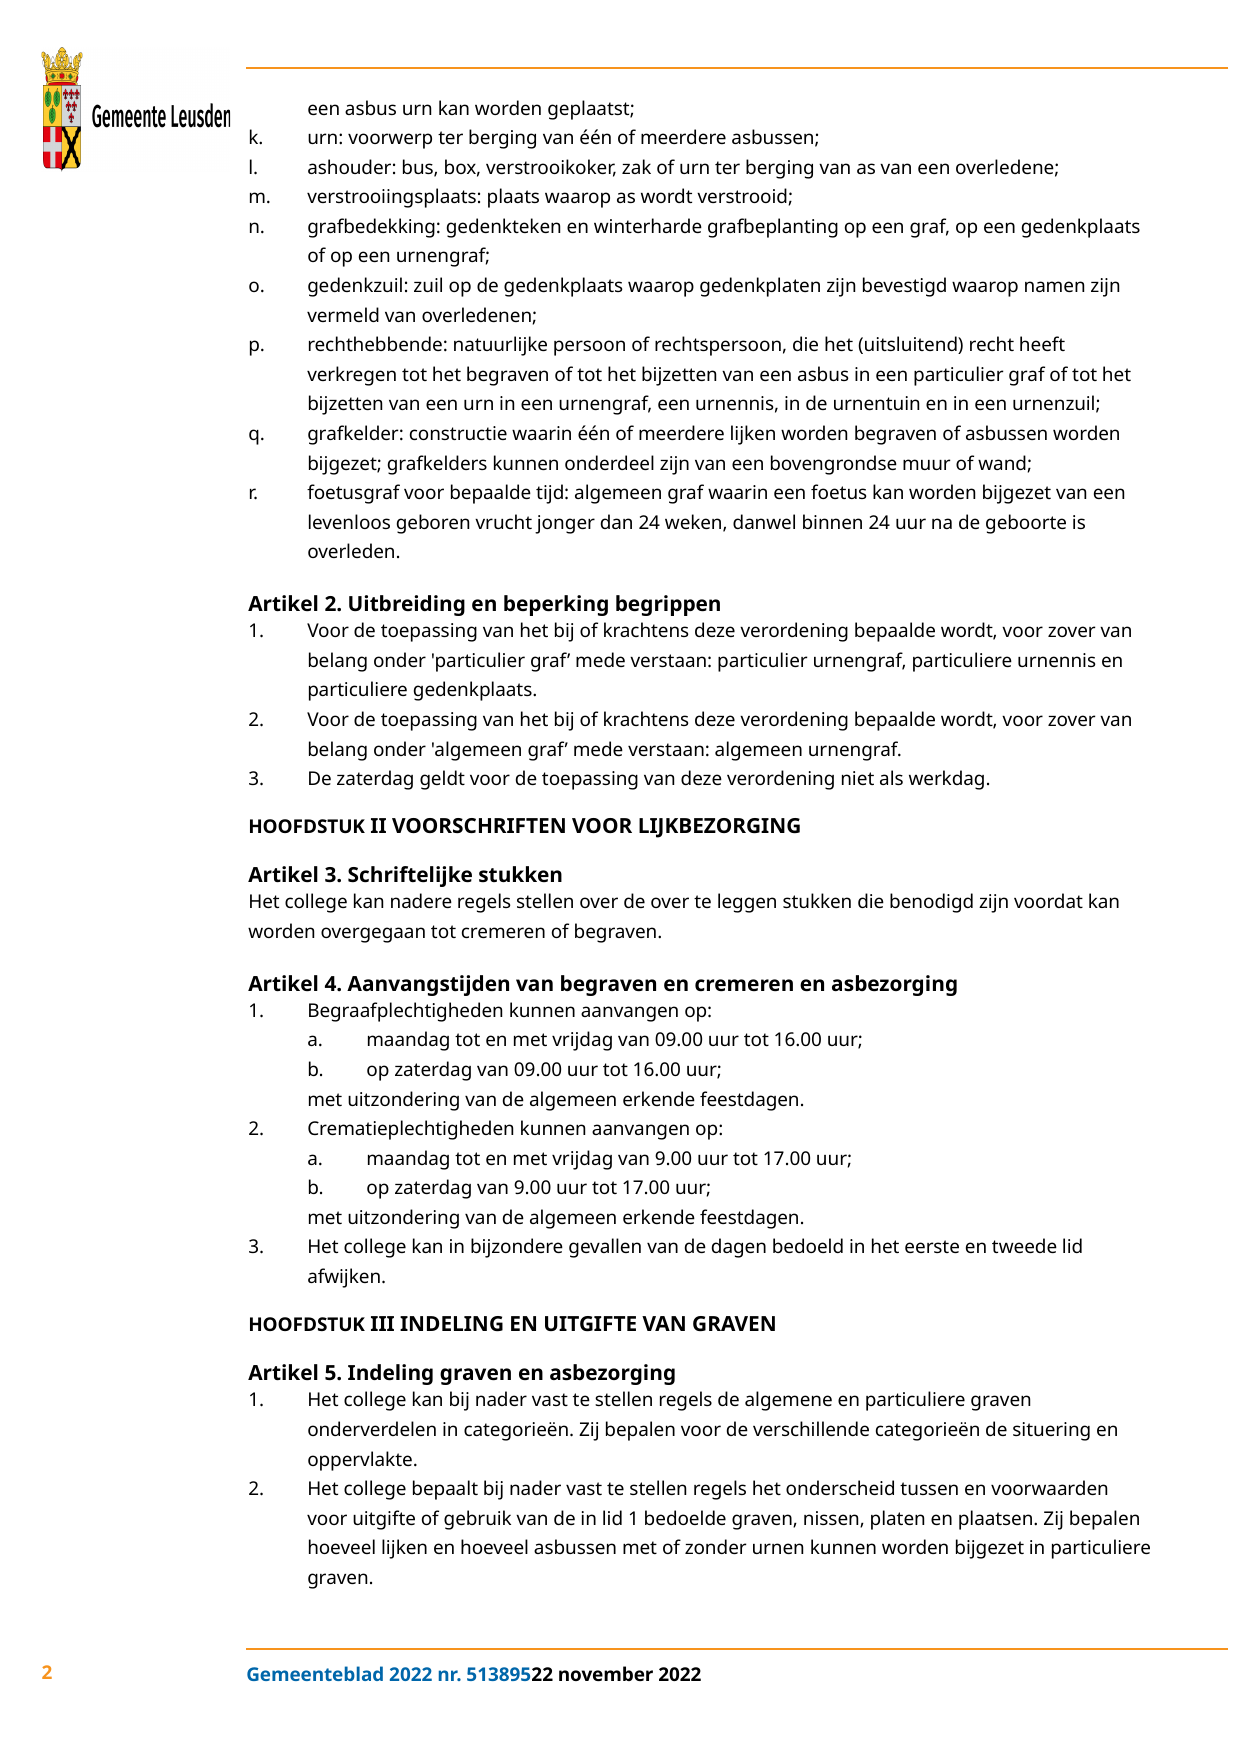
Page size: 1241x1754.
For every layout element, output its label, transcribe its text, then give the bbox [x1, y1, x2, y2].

list Voor de toepassing van het bij of krachtens deze verordening bepaalde wordt, voor zover van belang onder 'algemeen graf’ mede verstaan: algemeen urnengraf. [248, 706, 1152, 761]
list grafkelder: constructie waarin één of meerdere lijken worden begraven of asbussen worden bijgezet; grafkelders kunnen onderdeel zijn van een bovengrondse muur of wand; [248, 420, 1152, 476]
text Artikel 5. Indeling graven en asbezorging [248, 1358, 1152, 1387]
list op zaterdag van 9.00 uur tot 17.00 uur; [307, 1174, 1152, 1200]
list Het college kan bij nader vast te stellen regels de algemene en particuliere graven onderverdelen in categorieën. Zij bepalen voor de verschillende categorieën de situering en oppervlakte. [248, 1387, 1152, 1472]
list Voor de toepassing van het bij of krachtens deze verordening bepaalde wordt, voor zover van belang onder 'particulier graf’ mede verstaan: particulier urnengraf, particuliere urnennis en particuliere gedenkplaats. [248, 617, 1152, 702]
text Artikel 2. Uitbreiding en beperking begrippen [248, 589, 1152, 617]
text Artikel 3. Schriftelijke stukken [248, 860, 1152, 889]
list op zaterdag van 09.00 uur tot 16.00 uur; [307, 1056, 1152, 1082]
list De zaterdag geldt voor de toepassing van deze verordening niet als werkdag. [248, 765, 1152, 791]
list maandag tot en met vrijdag van 09.00 uur tot 16.00 uur; [307, 1027, 1152, 1052]
text HOOFDSTUK III INDELING EN UITGIFTE VAN GRAVEN [248, 1309, 1152, 1337]
list Het college bepaalt bij nader vast te stellen regels het onderscheid tussen en voorwaarden voor uitgifte of gebruik van de in lid 1 bedoelde graven, nissen, platen en plaatsen. Zij bepalen hoeveel lijken en hoeveel asbussen met of zonder urnen kunnen worden bijgezet in particuliere graven. [248, 1475, 1152, 1590]
list een asbus urn kan worden geplaatst; [248, 95, 1152, 121]
list met uitzondering van de algemeen erkende feestdagen. [248, 1086, 1152, 1112]
list Crematieplechtigheden kunnen aanvangen op: [248, 1115, 1152, 1141]
list gedenkzuil: zuil op de gedenkplaats waarop gedenkplaten zijn bevestigd waarop namen zijn vermeld van overledenen; [248, 272, 1152, 328]
list foetusgraf voor bepaalde tijd: algemeen graf waarin een foetus kan worden bijgezet van een levenloos geboren vrucht jonger dan 24 weken, danwel binnen 24 uur na de geboorte is overleden. [248, 479, 1152, 564]
text Het college kan nadere regels stellen over de over te leggen stukken die benodigd zijn voordat kan worden overgegaan tot cremeren of begraven. [248, 889, 1152, 944]
list verstrooiingsplaats: plaats waarop as wordt verstrooid; [248, 183, 1152, 209]
text HOOFDSTUK II VOORSCHRIFTEN VOOR LIJKBEZORGING [248, 811, 1152, 839]
list met uitzondering van de algemeen erkende feestdagen. [248, 1204, 1152, 1230]
text Artikel 4. Aanvangstijden van begraven en cremeren en asbezorging [248, 969, 1152, 997]
list ashouder: bus, box, verstrooikoker, zak of urn ter berging van as van een overledene; [248, 154, 1152, 180]
list rechthebbende: natuurlijke persoon of rechtspersoon, die het (uitsluitend) recht heeft verkregen tot het begraven of tot het bijzetten van een asbus in een particulier graf of tot het bijzetten van een urn in een urnengraf, een urnennis, in de urnentuin en in een urnenzuil; [248, 331, 1152, 416]
list urn: voorwerp ter berging van één of meerdere asbussen; [248, 124, 1152, 150]
list Begraafplechtigheden kunnen aanvangen op: [248, 997, 1152, 1023]
list Het college kan in bijzondere gevallen van de dagen bedoeld in het eerste en tweede lid afwijken. [248, 1234, 1152, 1289]
list grafbedekking: gedenkteken en winterharde grafbeplanting op een graf, op een gedenkplaats of op een urnengraf; [248, 213, 1152, 268]
list maandag tot en met vrijdag van 9.00 uur tot 17.00 uur; [307, 1145, 1152, 1171]
picture [41, 47, 231, 172]
